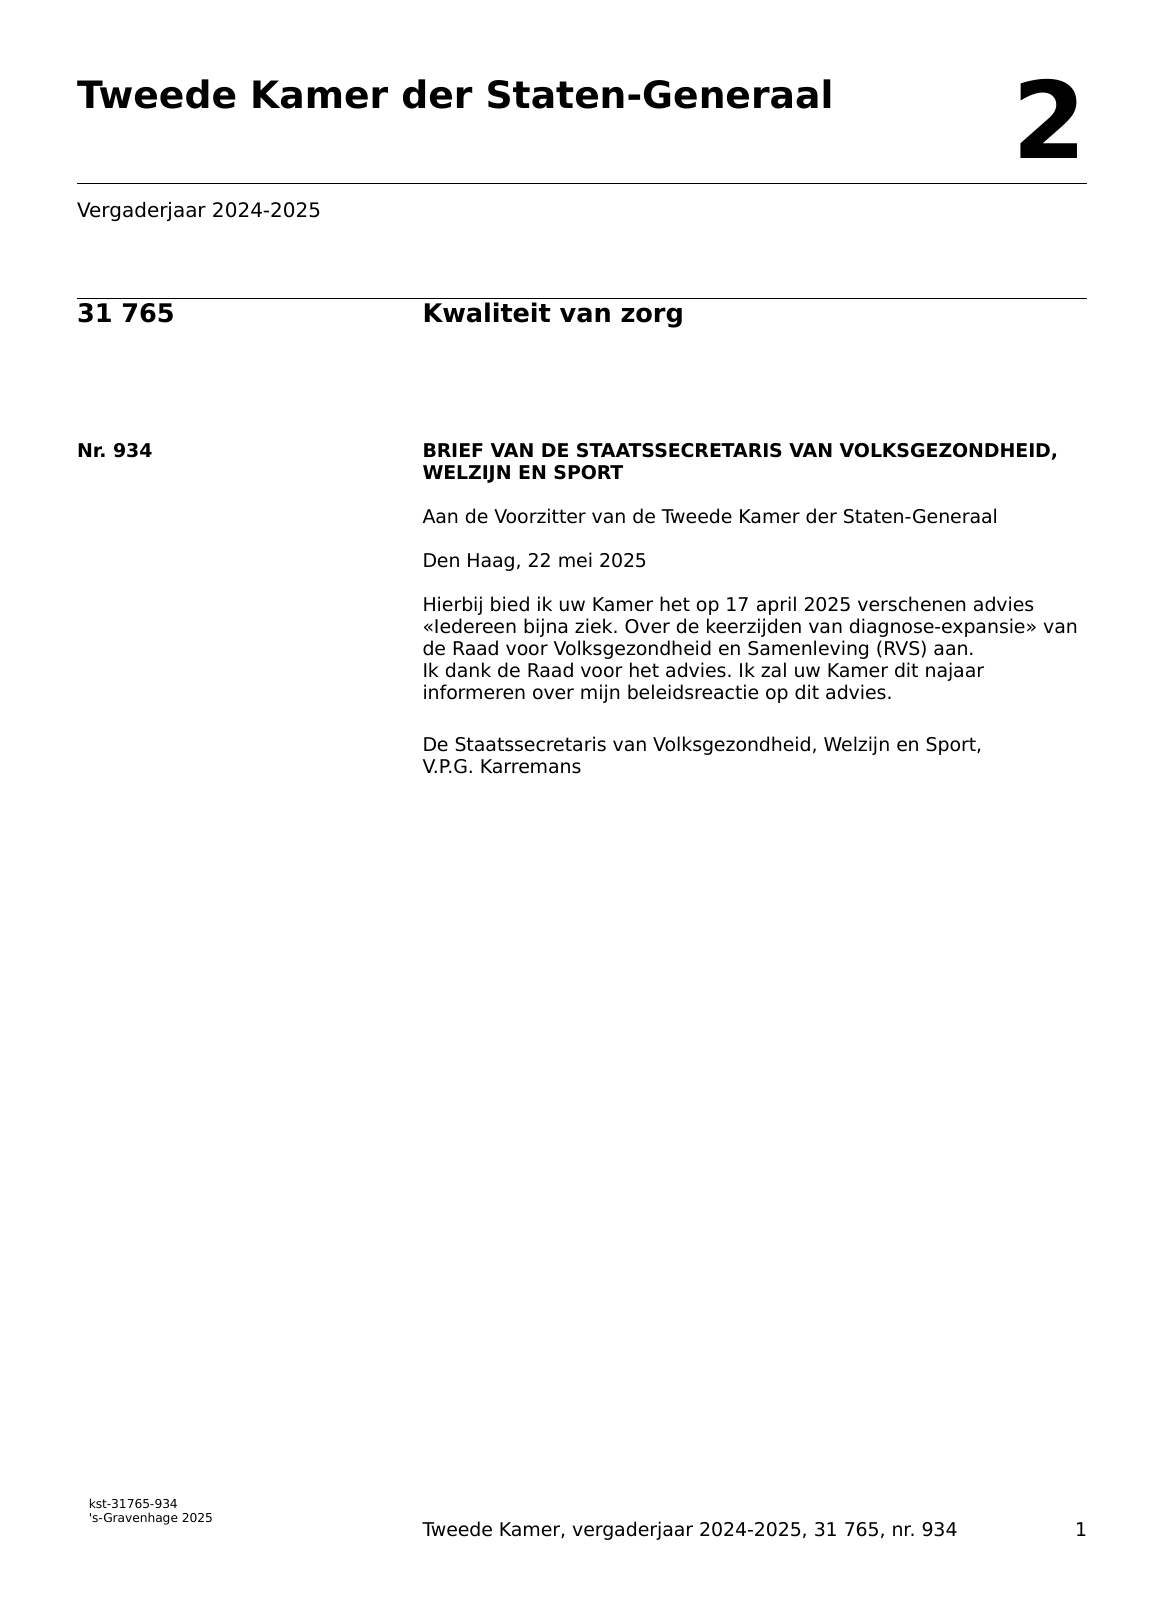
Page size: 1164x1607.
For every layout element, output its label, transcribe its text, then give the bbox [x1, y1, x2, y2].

text Den Haag, 22 mei 2025 [422, 550, 1087, 572]
table_header Tweede Kamer der Staten-Generaal [77, 59, 886, 183]
text 's-Gravenhage 2025 [88, 1511, 323, 1525]
text Hierbij bied ik uw Kamer het op 17 april 2025 verschenen advies «Iedereen bijna ziek. Over de keerzijden van diagnose-expansie» van de Raad voor Volksgezondheid en Samenleving (RVS) aan. [422, 594, 1087, 660]
table_header 2 [886, 59, 1087, 183]
text Ik dank de Raad voor het advies. Ik zal uw Kamer dit najaar informeren over mijn beleidsreactie op dit advies. [422, 660, 1087, 704]
text Aan de Voorzitter van de Tweede Kamer der Staten-Generaal [422, 506, 1087, 528]
text kst-31765-934 [88, 1497, 323, 1511]
subtitle Nr. 934 BRIEF VAN DE STAATSSECRETARIS VAN VOLKSGEZONDHEID, WELZIJN EN SPORT [77, 440, 1087, 484]
table_cell Vergaderjaar 2024-2025 [77, 184, 1087, 298]
text De Staatssecretaris van Volksgezondheid, Welzijn en Sport, V.P.G. Karremans [422, 734, 1087, 778]
subtitle 31 765 Kwaliteit van zorg [77, 299, 1087, 329]
